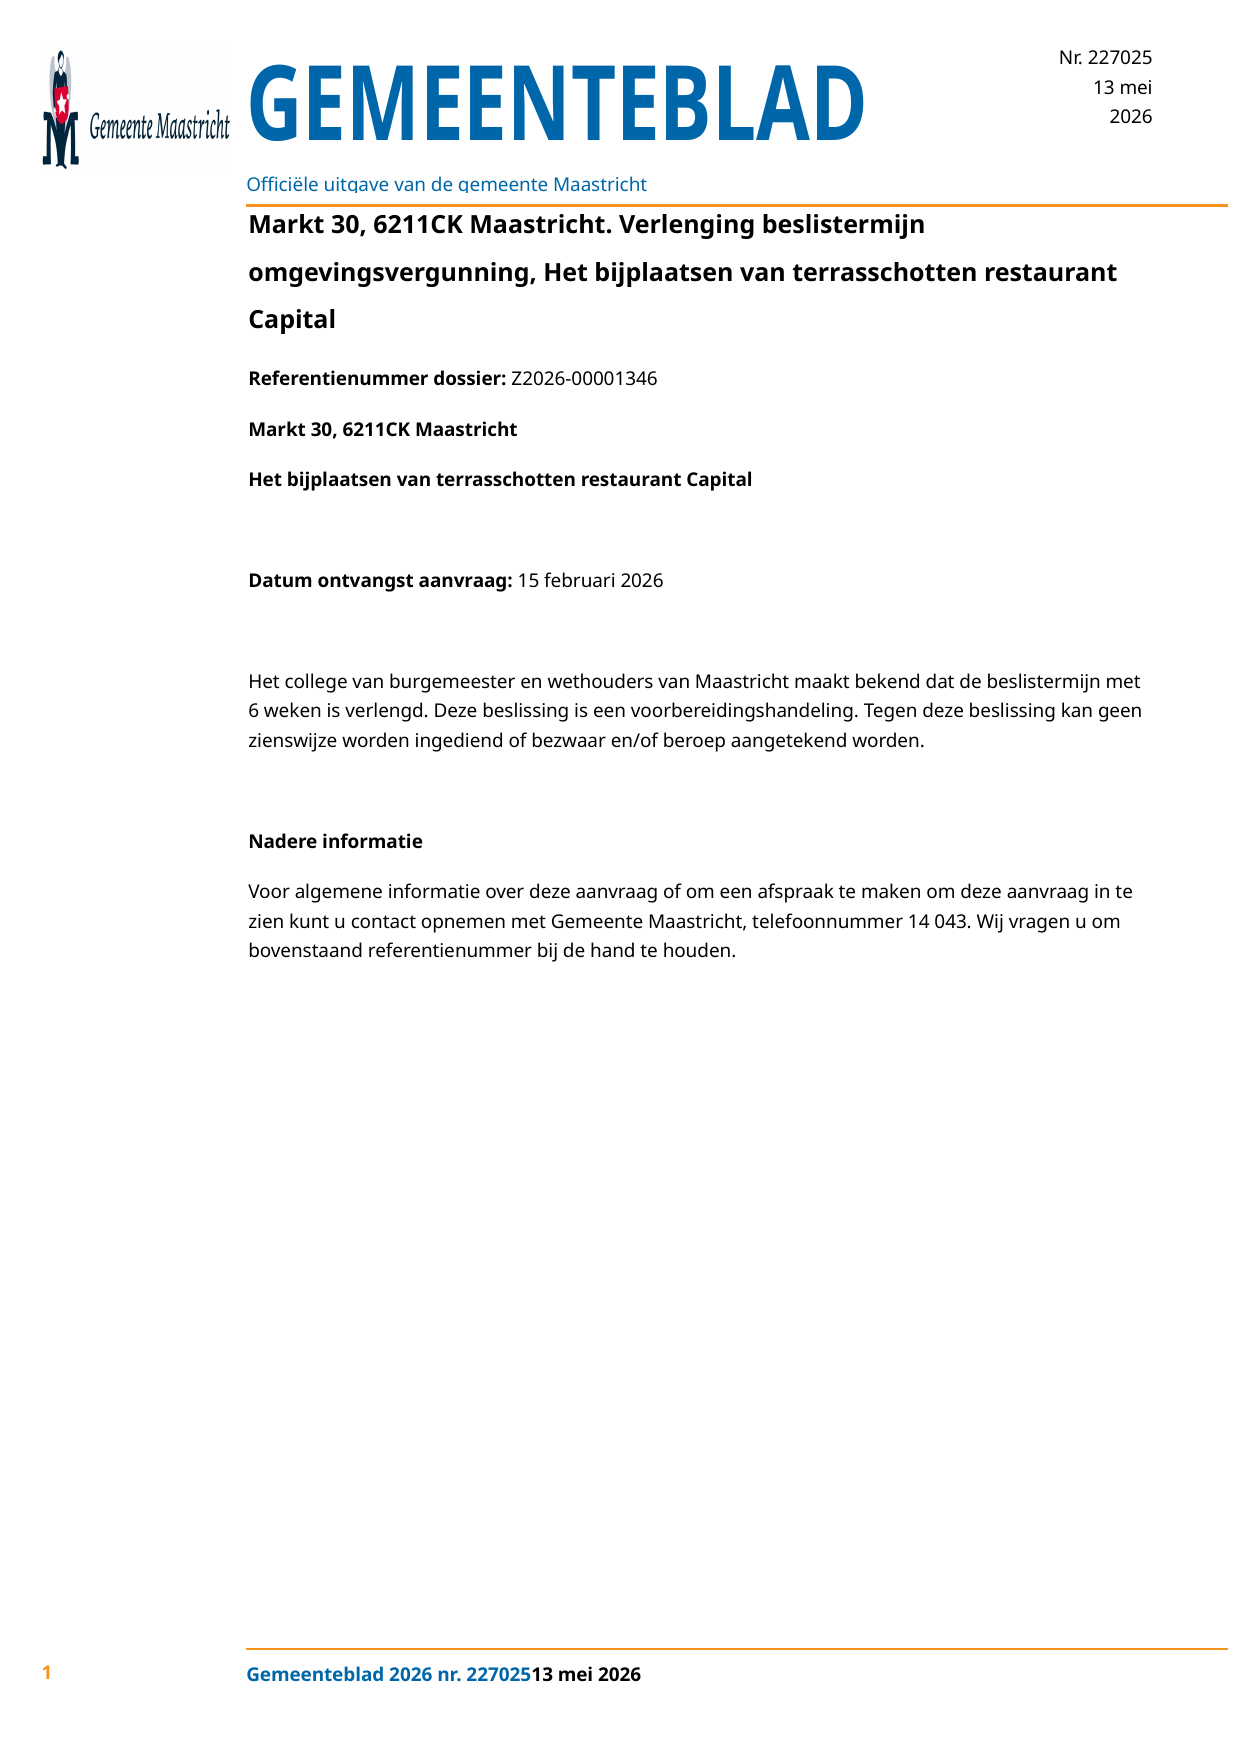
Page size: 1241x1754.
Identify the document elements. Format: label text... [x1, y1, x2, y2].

text Het bijplaatsen van terrasschotten restaurant Capital [248, 466, 1152, 492]
picture [41, 47, 231, 172]
text Het college van burgemeester en wethouders van Maastricht maakt bekend dat de beslistermijn met 6 weken is verlengd. Deze beslissing is een voorbereidingshandeling. Tegen deze beslissing kan geen zienswijze worden ingediend of bezwaar en/of beroep aangetekend worden. [248, 668, 1152, 753]
text Referentienummer dossier: Z2026-00001346 [248, 366, 1152, 391]
text Datum ontvangst aanvraag: 15 februari 2026 [248, 567, 1152, 593]
text Markt 30, 6211CK Maastricht [248, 416, 1152, 442]
text Nadere informatie [248, 828, 1152, 854]
text Voor algemene informatie over deze aanvraag of om een afspraak te maken om deze aanvraag in te zien kunt u contact opnemen met Gemeente Maastricht, telefoonnummer 14 043. Wij vragen u om bovenstaand referentienummer bij de hand te houden. [248, 878, 1152, 963]
text Markt 30, 6211CK Maastricht. Verlenging beslistermijn omgevingsvergunning, Het bijplaatsen van terrasschotten restaurant Capital [248, 207, 1152, 336]
